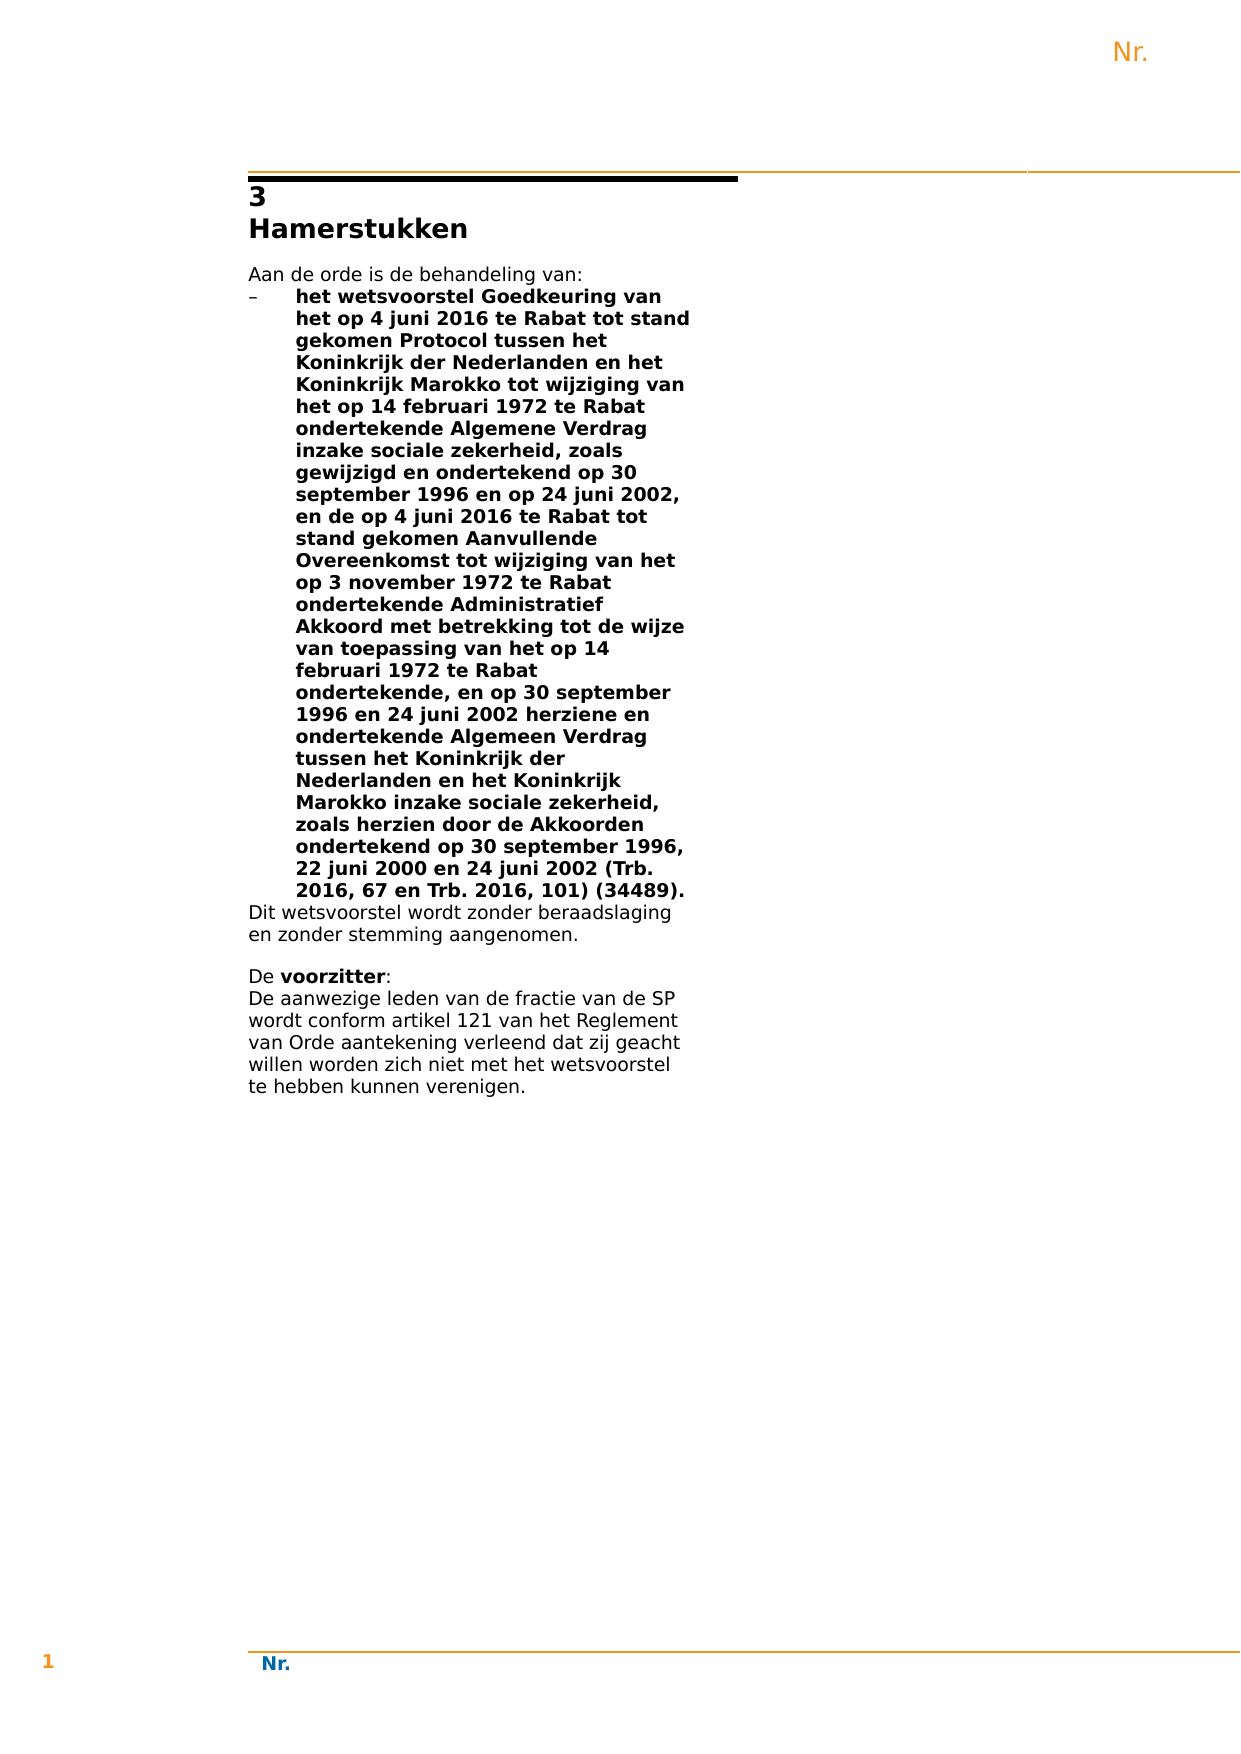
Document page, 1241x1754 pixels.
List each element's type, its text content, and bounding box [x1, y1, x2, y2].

list het wetsvoorstel Goedkeuring van het op 4 juni 2016 te Rabat tot stand gekomen Protocol tussen het Koninkrijk der Nederlanden en het Koninkrijk Marokko tot wijziging van het op 14 februari 1972 te Rabat ondertekende Algemene Verdrag inzake sociale zekerheid, zoals gewijzigd en ondertekend op 30 september 1996 en op 24 juni 2002, en de op 4 juni 2016 te Rabat tot stand gekomen Aanvullende Overeenkomst tot wijziging van het op 3 november 1972 te Rabat ondertekende Administratief Akkoord met betrekking tot de wijze van toepassing van het op 14 februari 1972 te Rabat ondertekende, en op 30 september 1996 en 24 juni 2002 herziene en ondertekende Algemeen Verdrag tussen het Koninkrijk der Nederlanden en het Koninkrijk Marokko inzake sociale zekerheid, zoals herzien door de Akkoorden ondertekend op 30 september 1996, 22 juni 2000 en 24 juni 2002 (Trb. 2016, 67 en Trb. 2016, 101) (34489). [248, 286, 691, 902]
text Aan de orde is de behandeling van: [248, 264, 691, 286]
title 3 Hamerstukken [248, 182, 691, 244]
text Dit wetsvoorstel wordt zonder beraadslaging en zonder stemming aangenomen. [248, 902, 691, 946]
text De aanwezige leden van de fractie van de SP wordt conform artikel 121 van het Reglement van Orde aantekening verleend dat zij geacht willen worden zich niet met het wetsvoorstel te hebben kunnen verenigen. [248, 988, 691, 1098]
text De voorzitter: [248, 966, 691, 988]
